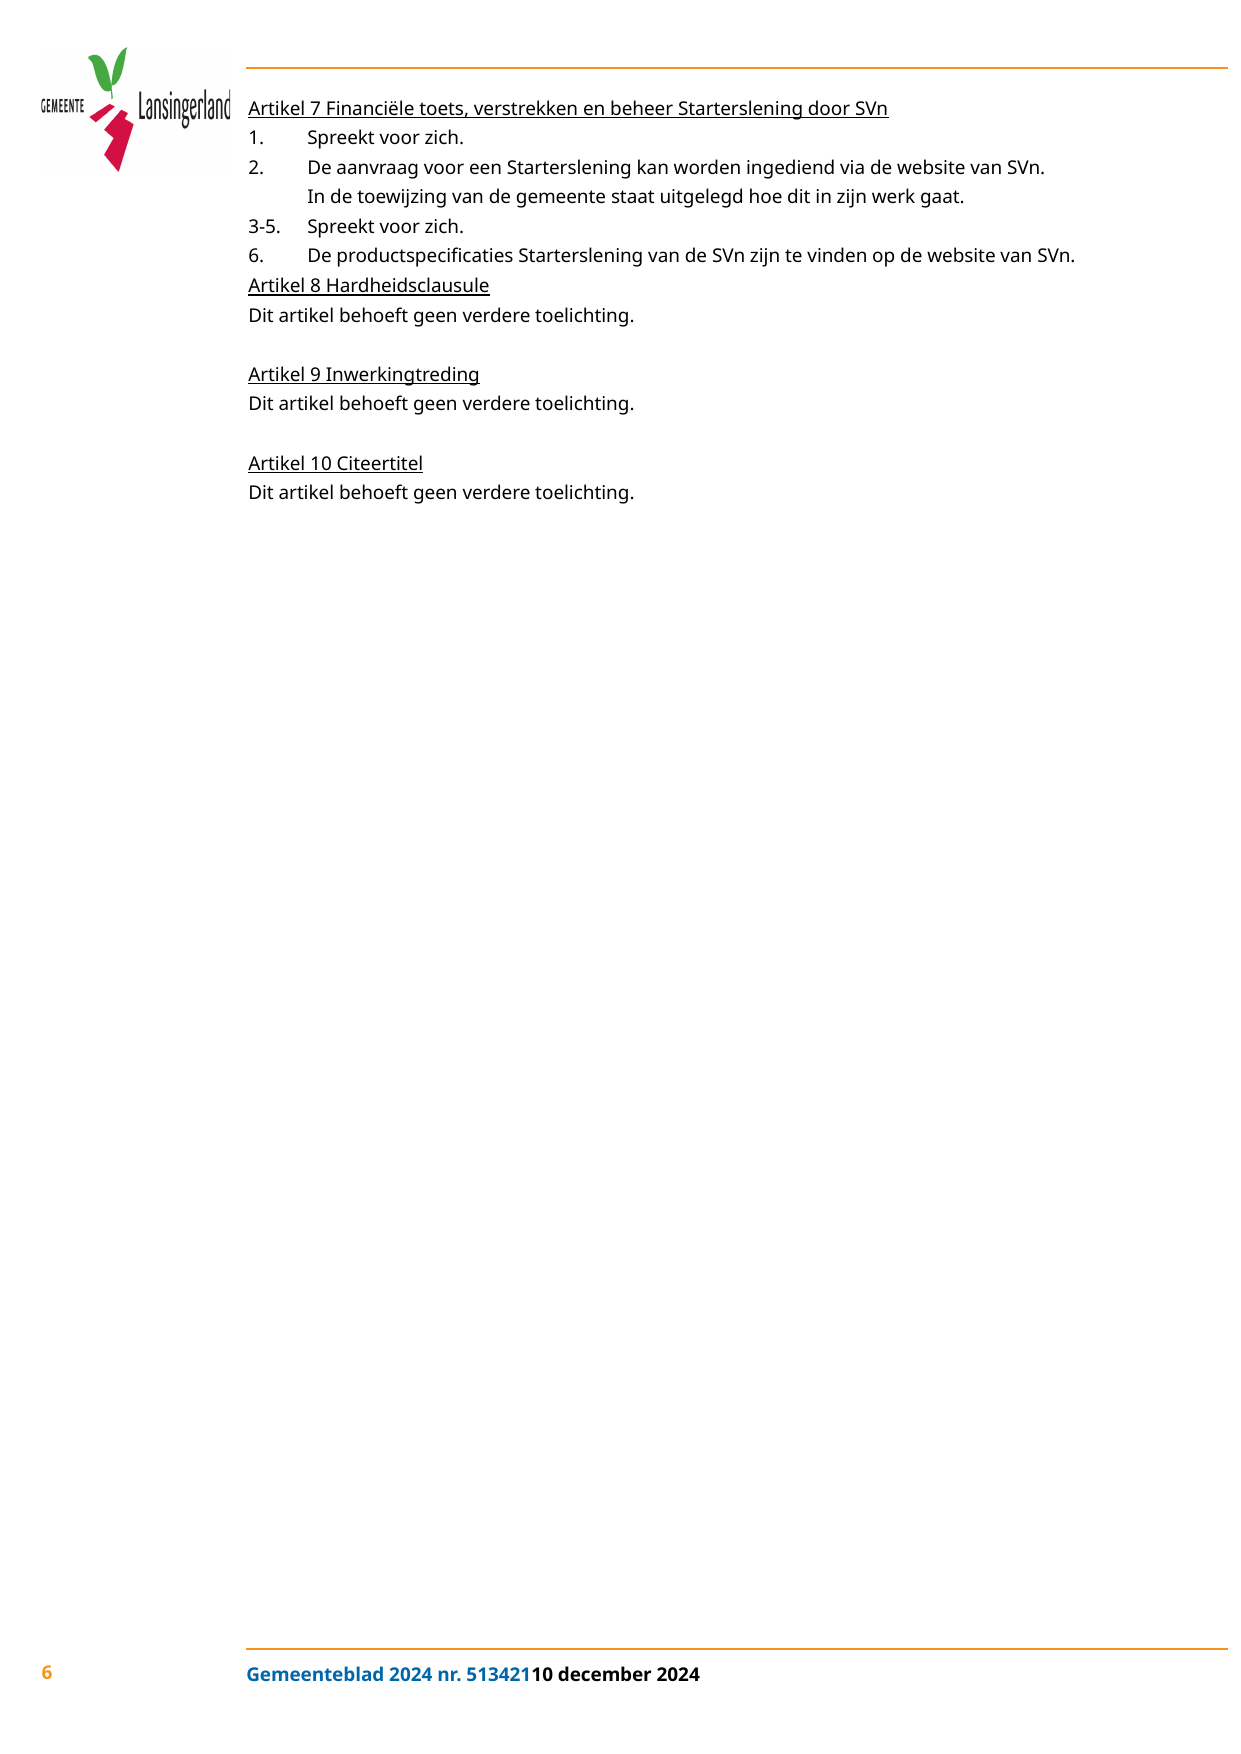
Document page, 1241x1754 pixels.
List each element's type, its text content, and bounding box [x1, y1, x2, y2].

text Artikel 8 Hardheidsclausule [248, 272, 1152, 298]
picture [41, 47, 231, 172]
text Artikel 9 Inwerkingtreding [248, 361, 1152, 387]
text Dit artikel behoeft geen verdere toelichting. [248, 479, 1152, 505]
list Spreekt voor zich. [248, 213, 1152, 239]
text Dit artikel behoeft geen verdere toelichting. [248, 302, 1152, 328]
text Artikel 7 Financiële toets, verstrekken en beheer Starterslening door SVn [248, 95, 1152, 121]
text Artikel 10 Citeertitel [248, 450, 1152, 476]
list Spreekt voor zich. [248, 124, 1152, 150]
text Dit artikel behoeft geen verdere toelichting. [248, 391, 1152, 416]
list De productspecificaties Starterslening van de SVn zijn te vinden op de website van SVn. [248, 243, 1152, 268]
list De aanvraag voor een Starterslening kan worden ingediend via de website van SVn. [248, 154, 1152, 180]
list In de toewijzing van de gemeente staat uitgelegd hoe dit in zijn werk gaat. [248, 183, 1152, 209]
